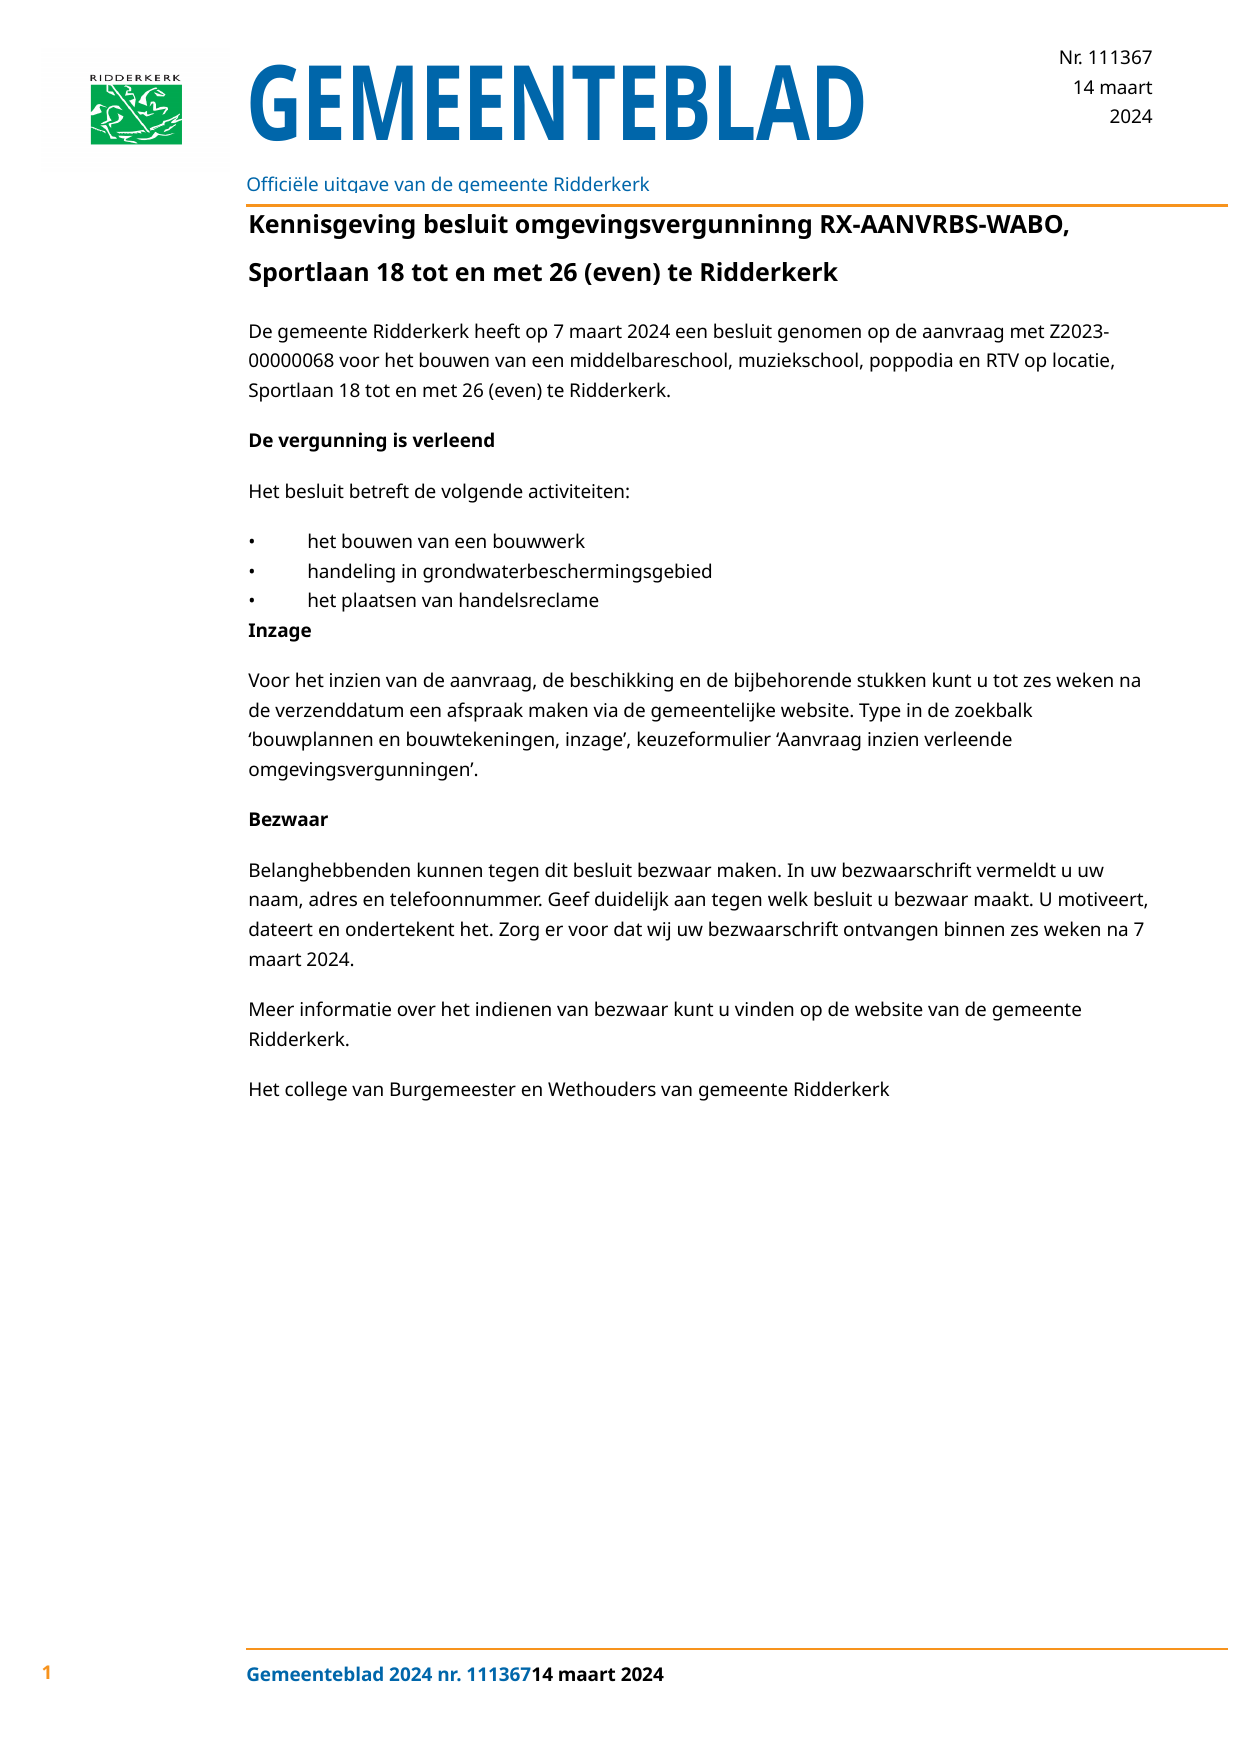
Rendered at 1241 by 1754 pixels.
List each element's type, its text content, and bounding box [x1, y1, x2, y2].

text Bezwaar [248, 807, 1152, 832]
list het plaatsen van handelsreclame [248, 587, 1152, 613]
text Het college van Burgemeester en Wethouders van gemeente Ridderkerk [248, 1076, 1152, 1102]
picture [41, 47, 231, 172]
text De vergunning is verleend [248, 427, 1152, 453]
text Meer informatie over het indienen van bezwaar kunt u vinden op de website van de gemeente Ridderkerk. [248, 996, 1152, 1052]
list handeling in grondwaterbeschermingsgebied [248, 558, 1152, 584]
text Inzage [248, 617, 1152, 643]
text De gemeente Ridderkerk heeft op 7 maart 2024 een besluit genomen op de aanvraag met Z2023-00000068 voor het bouwen van een middelbareschool, muziekschool, poppodia en RTV op locatie, Sportlaan 18 tot en met 26 (even) te Ridderkerk. [248, 318, 1152, 403]
list het bouwen van een bouwwerk [248, 528, 1152, 554]
text Kennisgeving besluit omgevingsvergunninng RX-AANVRBS-WABO, Sportlaan 18 tot en met 26 (even) te Ridderkerk [248, 207, 1152, 288]
text Belanghebbenden kunnen tegen dit besluit bezwaar maken. In uw bezwaarschrift vermeldt u uw naam, adres en telefoonnummer. Geef duidelijk aan tegen welk besluit u bezwaar maakt. U motiveert, dateert en ondertekent het. Zorg er voor dat wij uw bezwaarschrift ontvangen binnen zes weken na 7 maart 2024. [248, 857, 1152, 972]
text Voor het inzien van de aanvraag, de beschikking en de bijbehorende stukken kunt u tot zes weken na de verzenddatum een afspraak maken via de gemeentelijke website. Type in de zoekbalk ‘bouwplannen en bouwtekeningen, inzage’, keuzeformulier ‘Aanvraag inzien verleende omgevingsvergunningen’. [248, 667, 1152, 782]
text Het besluit betreft de volgende activiteiten: [248, 478, 1152, 504]
